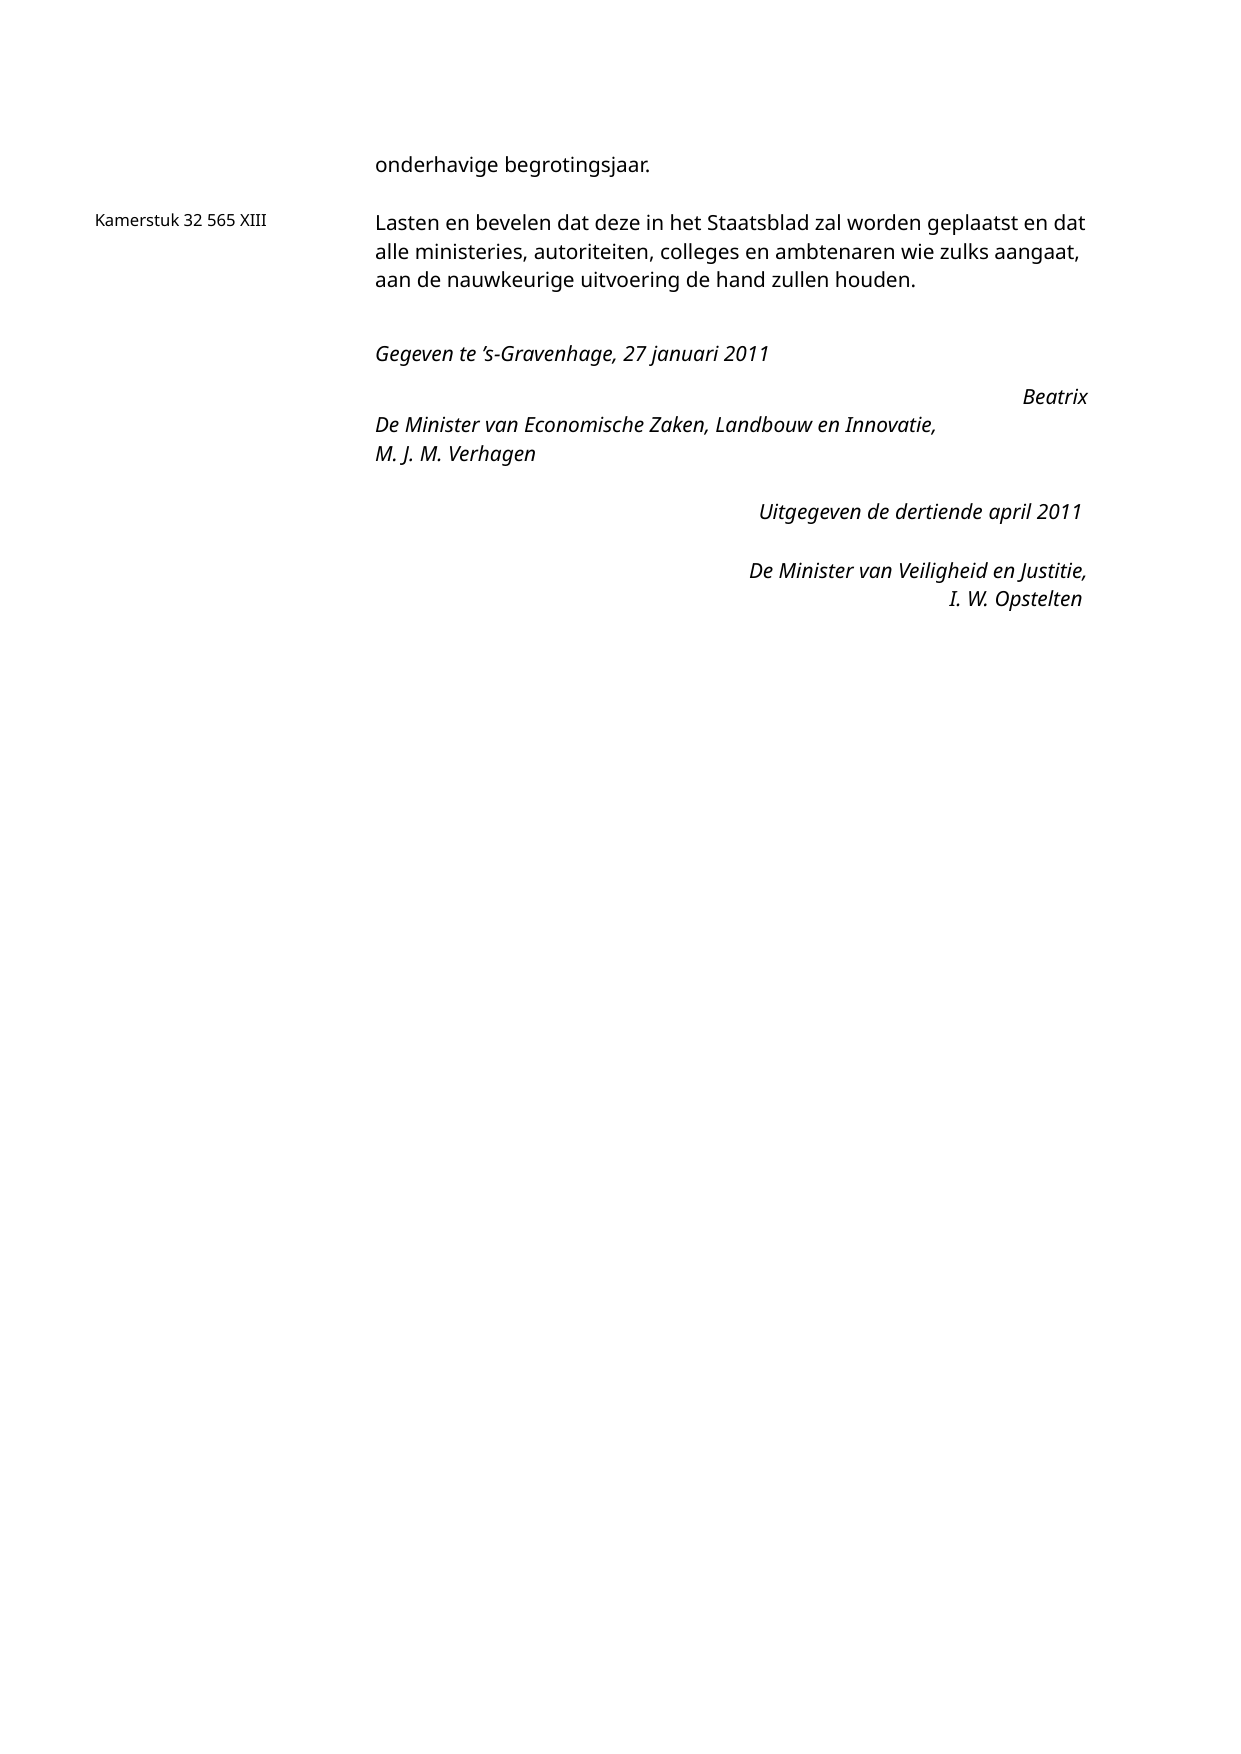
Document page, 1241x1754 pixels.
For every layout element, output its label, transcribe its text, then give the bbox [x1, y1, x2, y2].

text onderhavige begrotingsjaar. [375, 150, 1090, 178]
text Gegeven te ’s-Gravenhage, 27 januari 2011 [375, 339, 1090, 367]
text De Minister van Economische Zaken, Landbouw en Innovatie, [375, 411, 1090, 439]
text M. J. M. Verhagen [375, 439, 1090, 467]
text Lasten en bevelen dat deze in het Staatsblad zal worden geplaatst en dat alle ministeries, autoriteiten, colleges en ambtenaren wie zulks aangaat, aan de nauwkeurige uitvoering de hand zullen houden. [375, 208, 1090, 294]
text I. W. Opstelten [375, 584, 1090, 613]
text Beatrix [375, 382, 1090, 411]
text Uitgegeven de dertiende april 2011 [375, 497, 1090, 526]
text Kamerstuk 32 565 XIII [94, 208, 328, 231]
text De Minister van Veiligheid en Justitie, [375, 556, 1090, 584]
